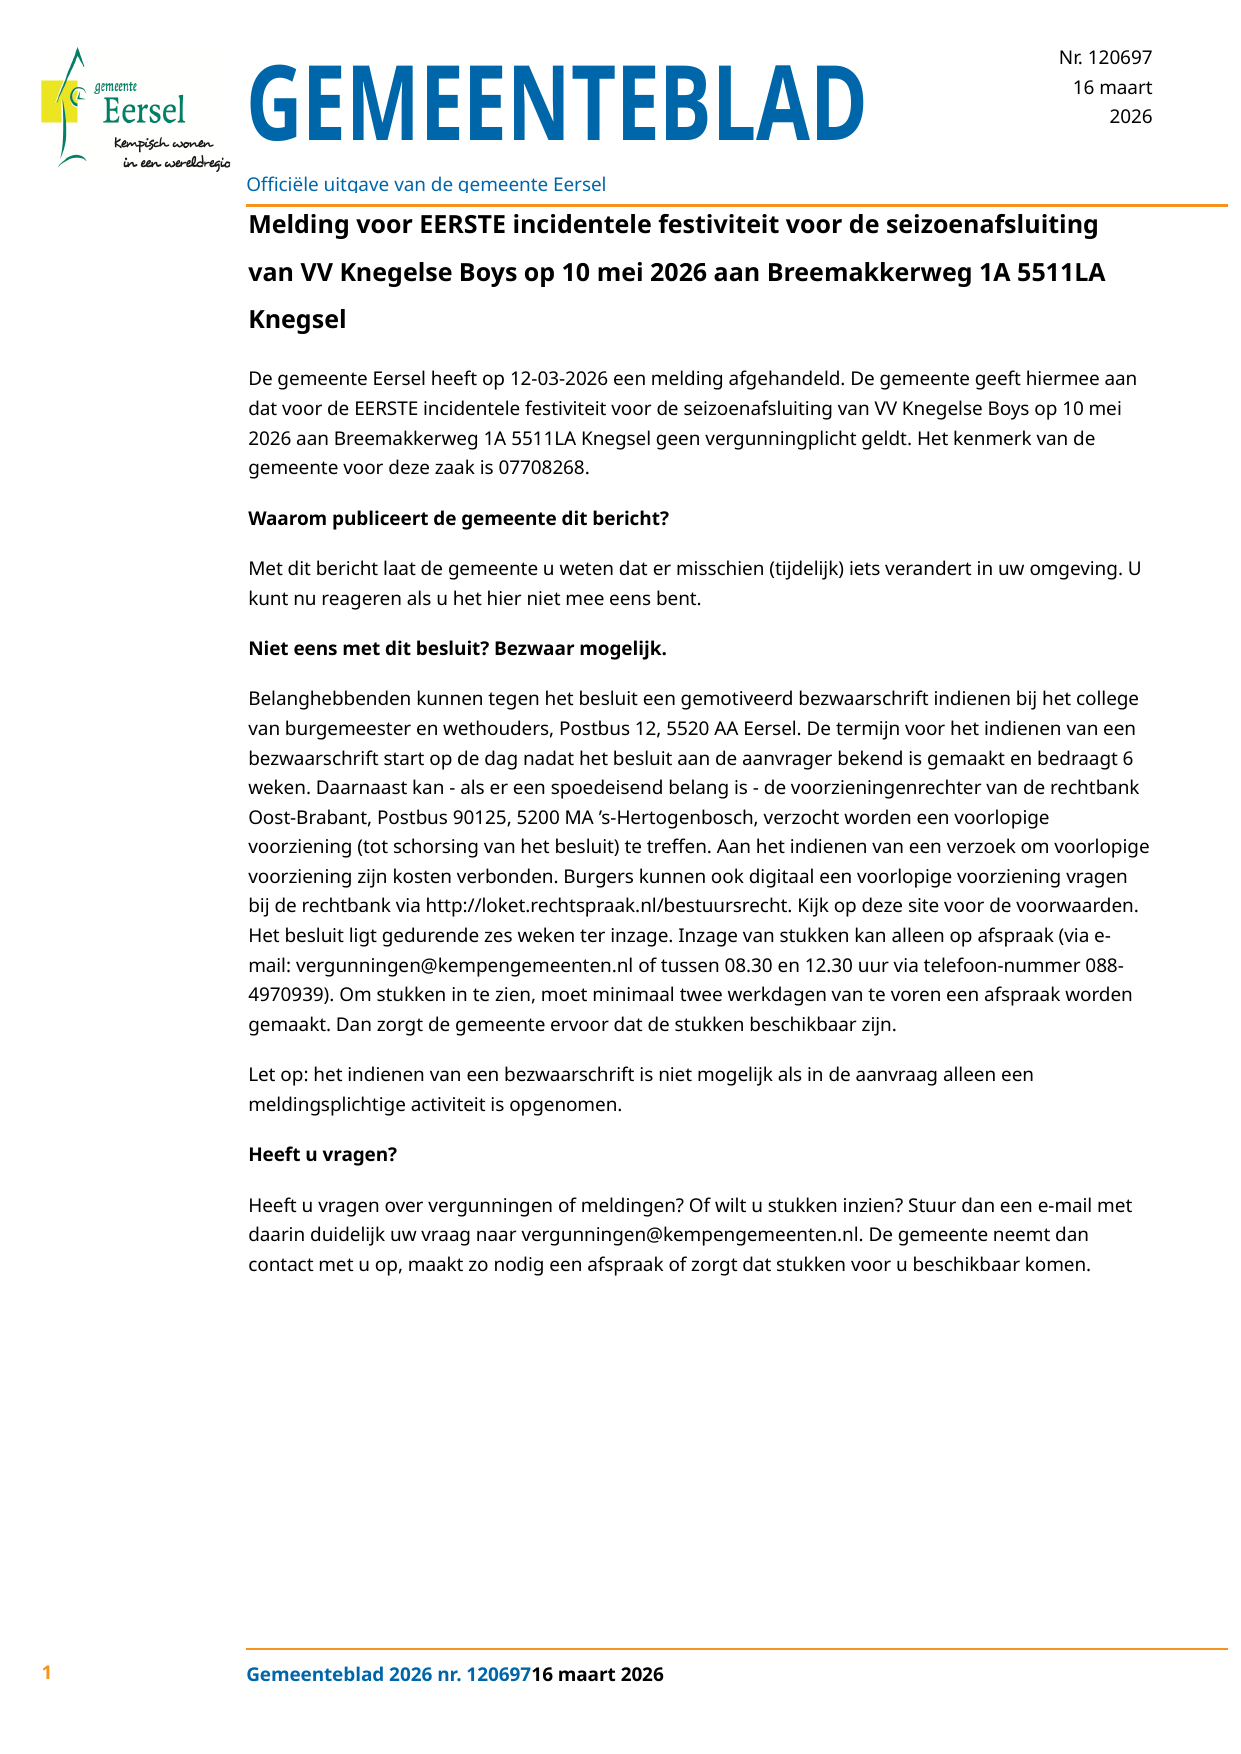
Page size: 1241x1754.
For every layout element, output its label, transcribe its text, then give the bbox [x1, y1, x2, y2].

text Waarom publiceert de gemeente dit bericht? [248, 505, 1152, 530]
text Heeft u vragen over vergunningen of meldingen? Of wilt u stukken inzien? Stuur dan een e-mail met daarin duidelijk uw vraag naar vergunningen@kempengemeenten.nl. De gemeente neemt dan contact met u op, maakt zo nodig een afspraak of zorgt dat stukken voor u beschikbaar komen. [248, 1192, 1152, 1277]
text Heeft u vragen? [248, 1141, 1152, 1167]
picture [41, 47, 231, 172]
text De gemeente Eersel heeft op 12-03-2026 een melding afgehandeld. De gemeente geeft hiermee aan dat voor de EERSTE incidentele festiviteit voor de seizoenafsluiting van VV Knegelse Boys op 10 mei 2026 aan Breemakkerweg 1A 5511LA Knegsel geen vergunningplicht geldt. Het kenmerk van de gemeente voor deze zaak is 07708268. [248, 366, 1152, 480]
text Let op: het indienen van een bezwaarschrift is niet mogelijk als in de aanvraag alleen een meldingsplichtige activiteit is opgenomen. [248, 1061, 1152, 1117]
text Niet eens met dit besluit? Bezwaar mogelijk. [248, 635, 1152, 661]
text Melding voor EERSTE incidentele festiviteit voor de seizoenafsluiting van VV Knegelse Boys op 10 mei 2026 aan Breemakkerweg 1A 5511LA Knegsel [248, 207, 1152, 336]
text Met dit bericht laat de gemeente u weten dat er misschien (tijdelijk) iets verandert in uw omgeving. U kunt nu reageren als u het hier niet mee eens bent. [248, 555, 1152, 610]
text Belanghebbenden kunnen tegen het besluit een gemotiveerd bezwaarschrift indienen bij het college van burgemeester en wethouders, Postbus 12, 5520 AA Eersel. De termijn voor het indienen van een bezwaarschrift start op de dag nadat het besluit aan de aanvrager bekend is gemaakt en bedraagt 6 weken. Daarnaast kan - als er een spoedeisend belang is - de voorzieningenrechter van de rechtbank Oost-Brabant, Postbus 90125, 5200 MA ’s-Hertogenbosch, verzocht worden een voorlopige voorziening (tot schorsing van het besluit) te treffen. Aan het indienen van een verzoek om voorlopige voorziening zijn kosten verbonden. Burgers kunnen ook digitaal een voorlopige voorziening vragen bij de rechtbank via http://loket.rechtspraak.nl/bestuursrecht. Kijk op deze site voor de voorwaarden. Het besluit ligt gedurende zes weken ter inzage. Inzage van stukken kan alleen op afspraak (via e-mail: vergunningen@kempengemeenten.nl of tussen 08.30 en 12.30 uur via telefoon-nummer 088-4970939). Om stukken in te zien, moet minimaal twee werkdagen van te voren een afspraak worden gemaakt. Dan zorgt de gemeente ervoor dat de stukken beschikbaar zijn. [248, 686, 1152, 1037]
